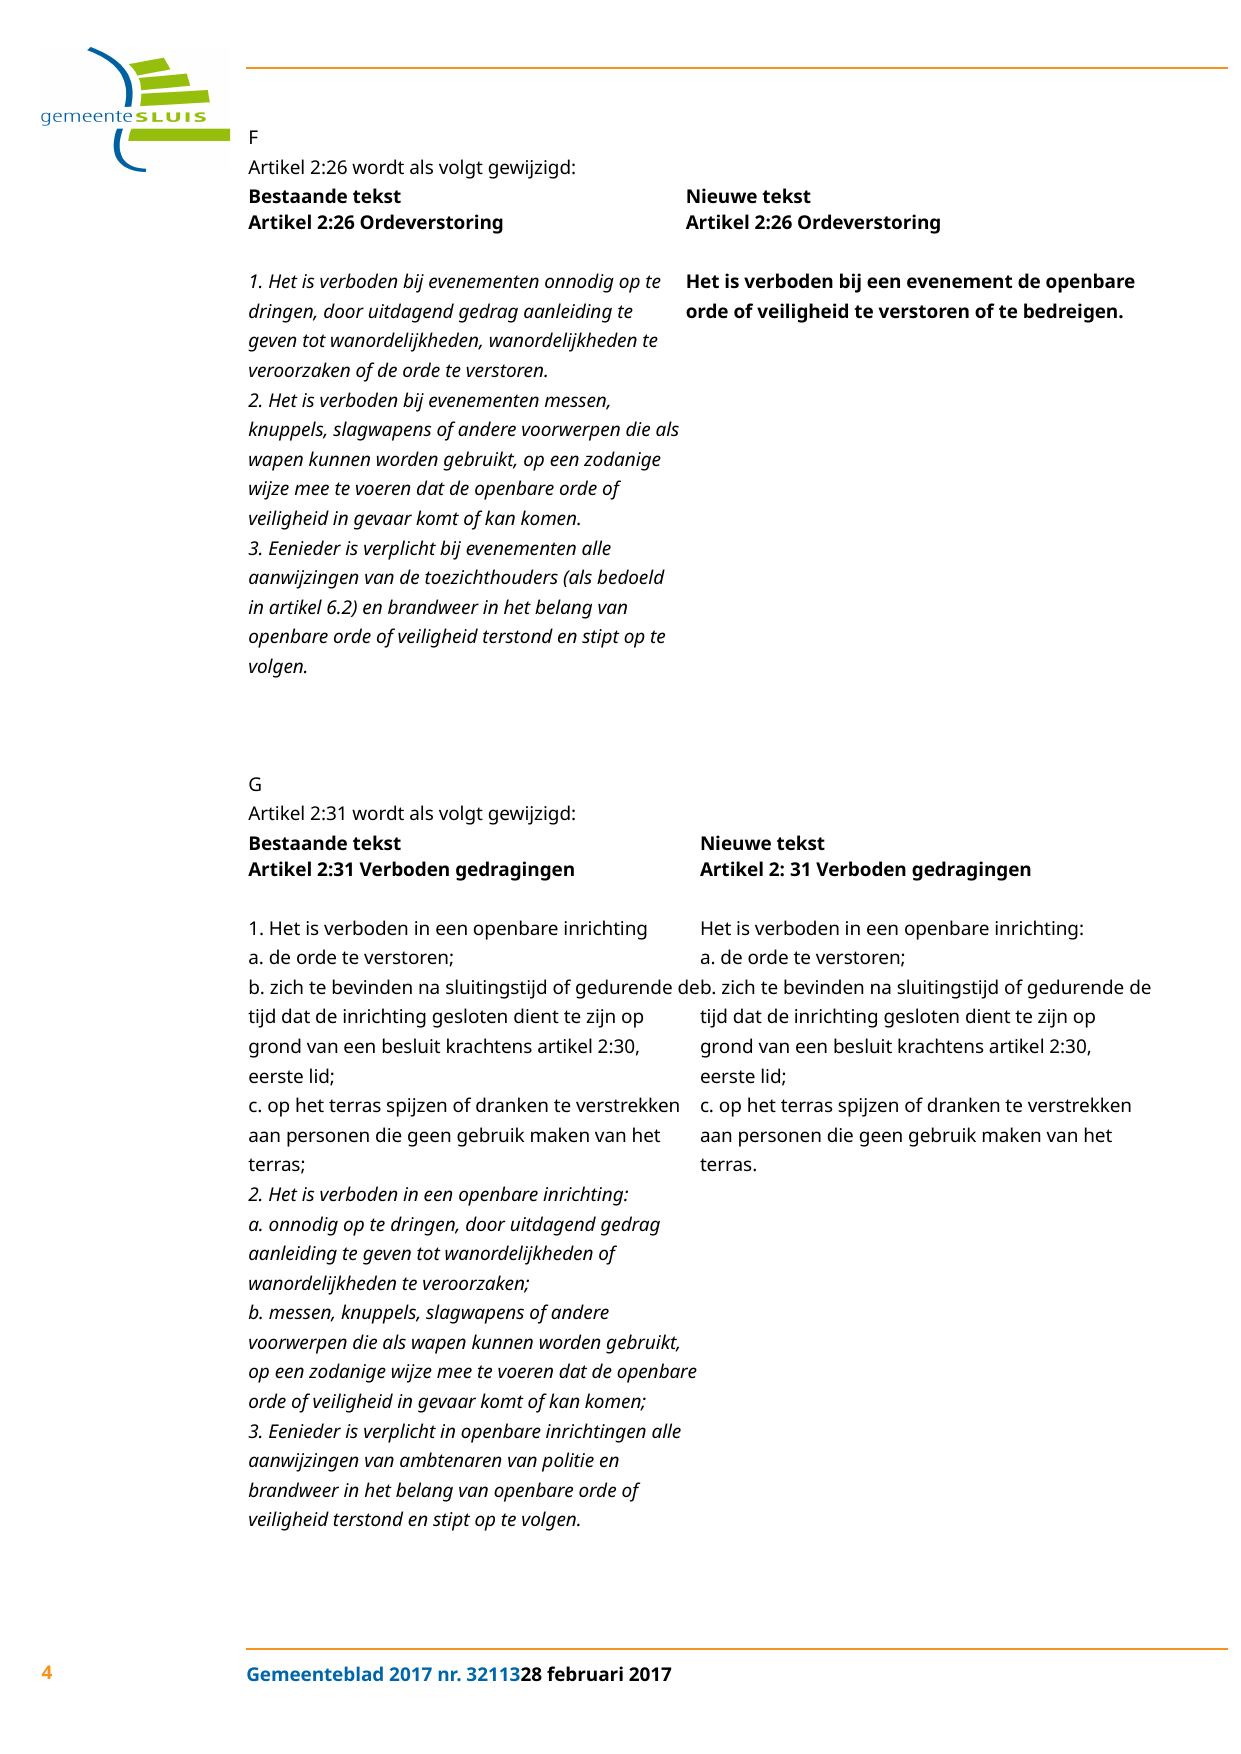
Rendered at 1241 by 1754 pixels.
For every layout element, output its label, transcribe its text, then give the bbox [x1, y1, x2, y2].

table_header Bestaande tekst [248, 184, 686, 209]
text Artikel 2:31 wordt als volgt gewijzigd: [248, 800, 1152, 826]
text G [248, 771, 1152, 797]
table_header Bestaande tekst [248, 830, 700, 856]
table_cell Artikel 2:26 Ordeverstoring 1. Het is verboden bij evenementen onnodig op te dringen, door uitdagend gedrag aanleiding te geven tot wanordelijkheden, wanordelijkheden te veroorzaken of de orde te verstoren. 2. Het is verboden bij evenementen messen, knuppels, slagwapens of andere voorwerpen die als wapen kunnen worden gebruikt, op een zodanige wijze mee te voeren dat de openbare orde of veiligheid in gevaar komt of kan komen. 3. Eenieder is verplicht bij evenementen alle aanwijzingen van de toezichthouders (als bedoeld in artikel 6.2) en brandweer in het belang van openbare orde of veiligheid terstond en stipt op te volgen. [248, 209, 686, 708]
table_header Nieuwe tekst [700, 830, 1152, 856]
table_cell Artikel 2:26 Ordeverstoring Het is verboden bij een evenement de openbare orde of veiligheid te verstoren of te bedreigen. [686, 209, 1152, 708]
table_cell Artikel 2: 31 Verboden gedragingen Het is verboden in een openbare inrichting: a. de orde te verstoren; b. zich te bevinden na sluitingstijd of gedurende de tijd dat de inrichting gesloten dient te zijn op grond van een besluit krachtens artikel 2:30, eerste lid; c. op het terras spijzen of dranken te verstrekken aan personen die geen gebruik maken van het terras. [700, 856, 1152, 1592]
picture [41, 47, 231, 172]
table_header Nieuwe tekst [686, 184, 1152, 209]
text F [248, 124, 1152, 150]
table_cell Artikel 2:31 Verboden gedragingen 1. Het is verboden in een openbare inrichting a. de orde te verstoren; b. zich te bevinden na sluitingstijd of gedurende de tijd dat de inrichting gesloten dient te zijn op grond van een besluit krachtens artikel 2:30, eerste lid; c. op het terras spijzen of dranken te verstrekken aan personen die geen gebruik maken van het terras; 2. Het is verboden in een openbare inrichting: a. onnodig op te dringen, door uitdagend gedrag aanleiding te geven tot wanordelijkheden of wanordelijkheden te veroorzaken; b. messen, knuppels, slagwapens of andere voorwerpen die als wapen kunnen worden gebruikt, op een zodanige wijze mee te voeren dat de openbare orde of veiligheid in gevaar komt of kan komen; 3. Eenieder is verplicht in openbare inrichtingen alle aanwijzingen van ambtenaren van politie en brandweer in het belang van openbare orde of veiligheid terstond en stipt op te volgen. [248, 856, 700, 1592]
text Artikel 2:26 wordt als volgt gewijzigd: [248, 154, 1152, 180]
